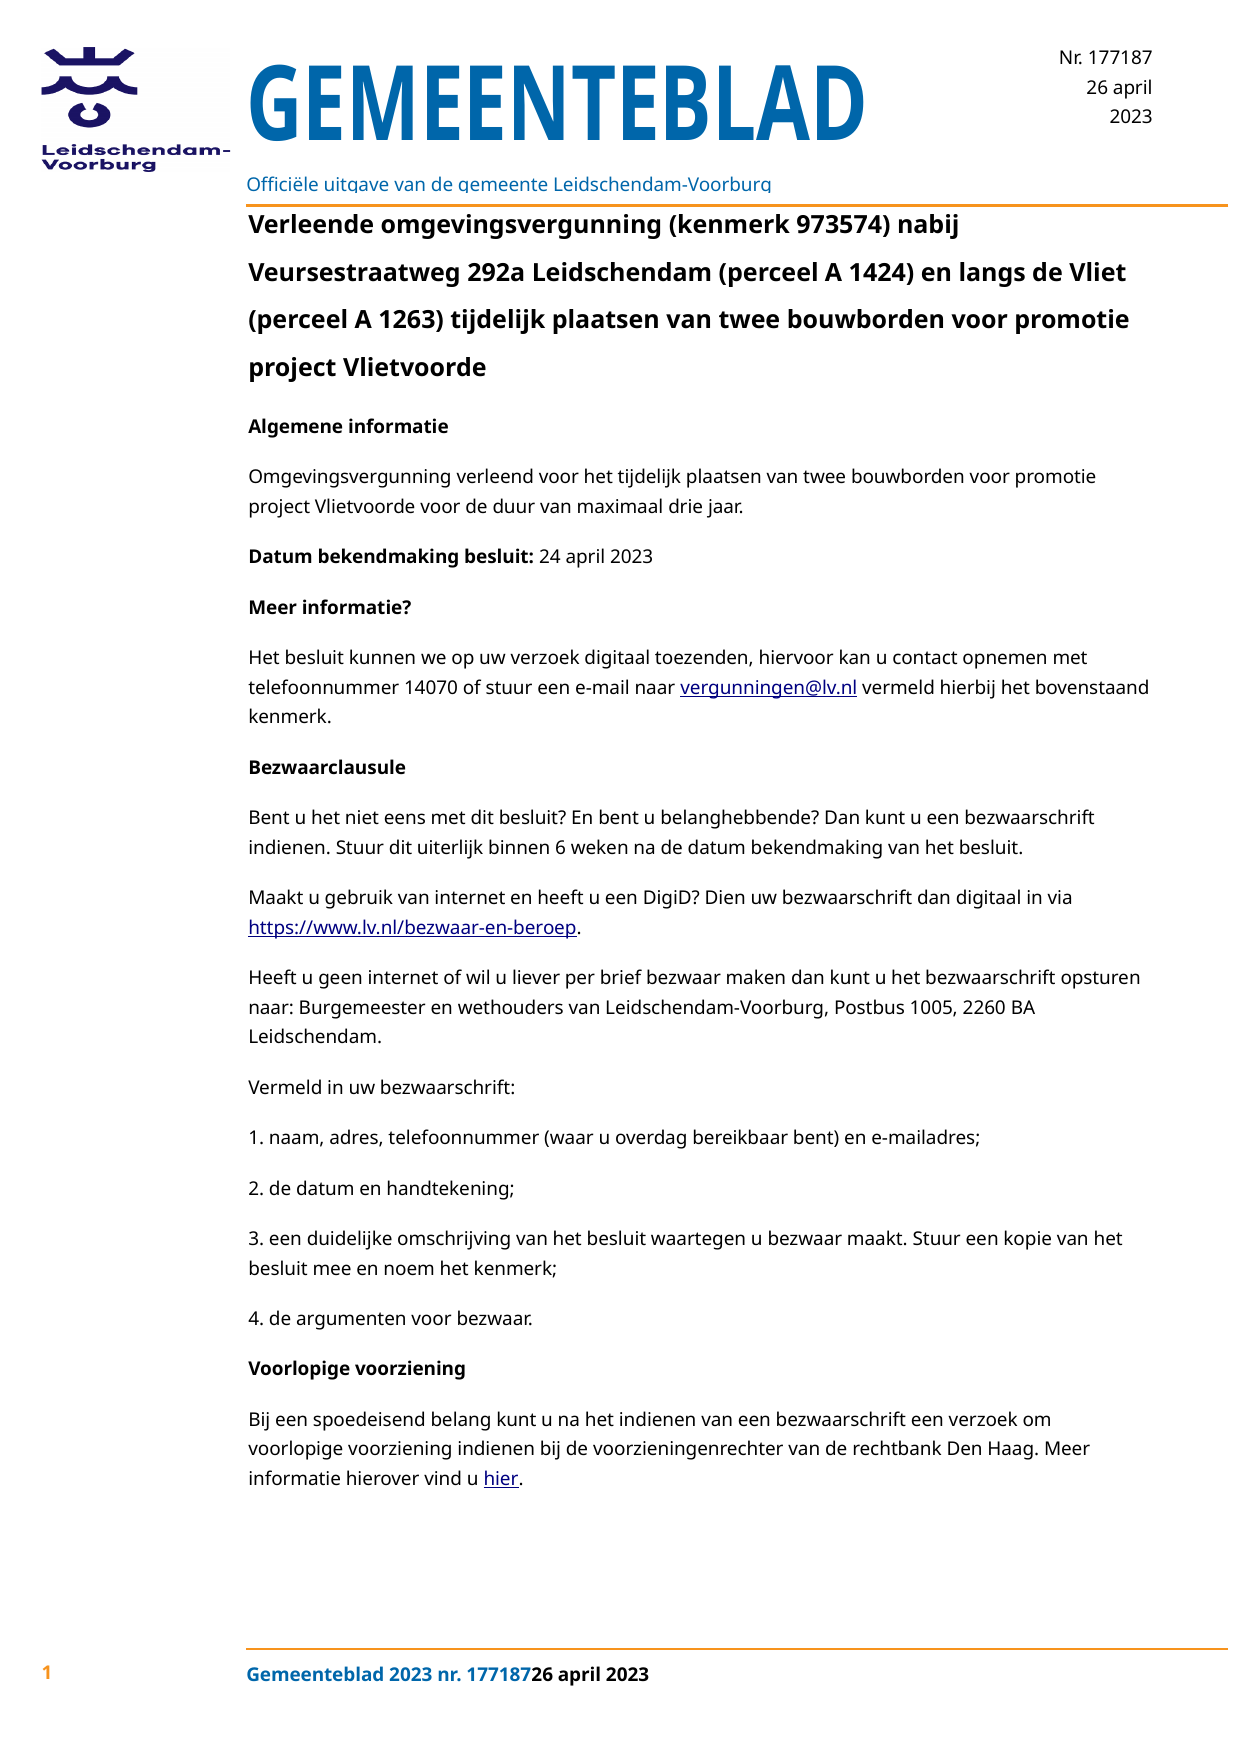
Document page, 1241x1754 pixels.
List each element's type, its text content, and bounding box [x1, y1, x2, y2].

text Datum bekendmaking besluit: 24 april 2023 [248, 543, 1152, 569]
text Bij een spoedeisend belang kunt u na het indienen van een bezwaarschrift een verzoek om voorlopige voorziening indienen bij de voorzieningenrechter van de rechtbank Den Haag. Meer informatie hierover vind u hier. [248, 1406, 1152, 1491]
text Omgevingsvergunning verleend voor het tijdelijk plaatsen van twee bouwborden voor promotie project Vlietvoorde voor de duur van maximaal drie jaar. [248, 463, 1152, 519]
text Meer informatie? [248, 594, 1152, 620]
text Maakt u gebruik van internet en heeft u een DigiD? Dien uw bezwaarschrift dan digitaal in via https://www.lv.nl/bezwaar-en-beroep. [248, 884, 1152, 940]
text Bent u het niet eens met dit besluit? En bent u belanghebbende? Dan kunt u een bezwaarschrift indienen. Stuur dit uiterlijk binnen 6 weken na de datum bekendmaking van het besluit. [248, 804, 1152, 860]
text Voorlopige voorziening [248, 1356, 1152, 1381]
text 3. een duidelijke omschrijving van het besluit waartegen u bezwaar maakt. Stuur een kopie van het besluit mee en noem het kenmerk; [248, 1225, 1152, 1281]
picture [41, 47, 231, 172]
text Bezwaarclausule [248, 754, 1152, 780]
text 4. de argumenten voor bezwaar. [248, 1305, 1152, 1331]
text 2. de datum en handtekening; [248, 1175, 1152, 1201]
text Vermeld in uw bezwaarschrift: [248, 1074, 1152, 1100]
text Algemene informatie [248, 413, 1152, 439]
text Heeft u geen internet of wil u liever per brief bezwaar maken dan kunt u het bezwaarschrift opsturen naar: Burgemeester en wethouders van Leidschendam-Voorburg, Postbus 1005, 2260 BA Leidschendam. [248, 964, 1152, 1049]
text Het besluit kunnen we op uw verzoek digitaal toezenden, hiervoor kan u contact opnemen met telefoonnummer 14070 of stuur een e-mail naar vergunningen@lv.nl vermeld hierbij het bovenstaand kenmerk. [248, 644, 1152, 729]
text Verleende omgevingsvergunning (kenmerk 973574) nabij Veursestraatweg 292a Leidschendam (perceel A 1424) en langs de Vliet (perceel A 1263) tijdelijk plaatsen van twee bouwborden voor promotie project Vlietvoorde [248, 207, 1152, 384]
text 1. naam, adres, telefoonnummer (waar u overdag bereikbaar bent) en e-mailadres; [248, 1124, 1152, 1150]
